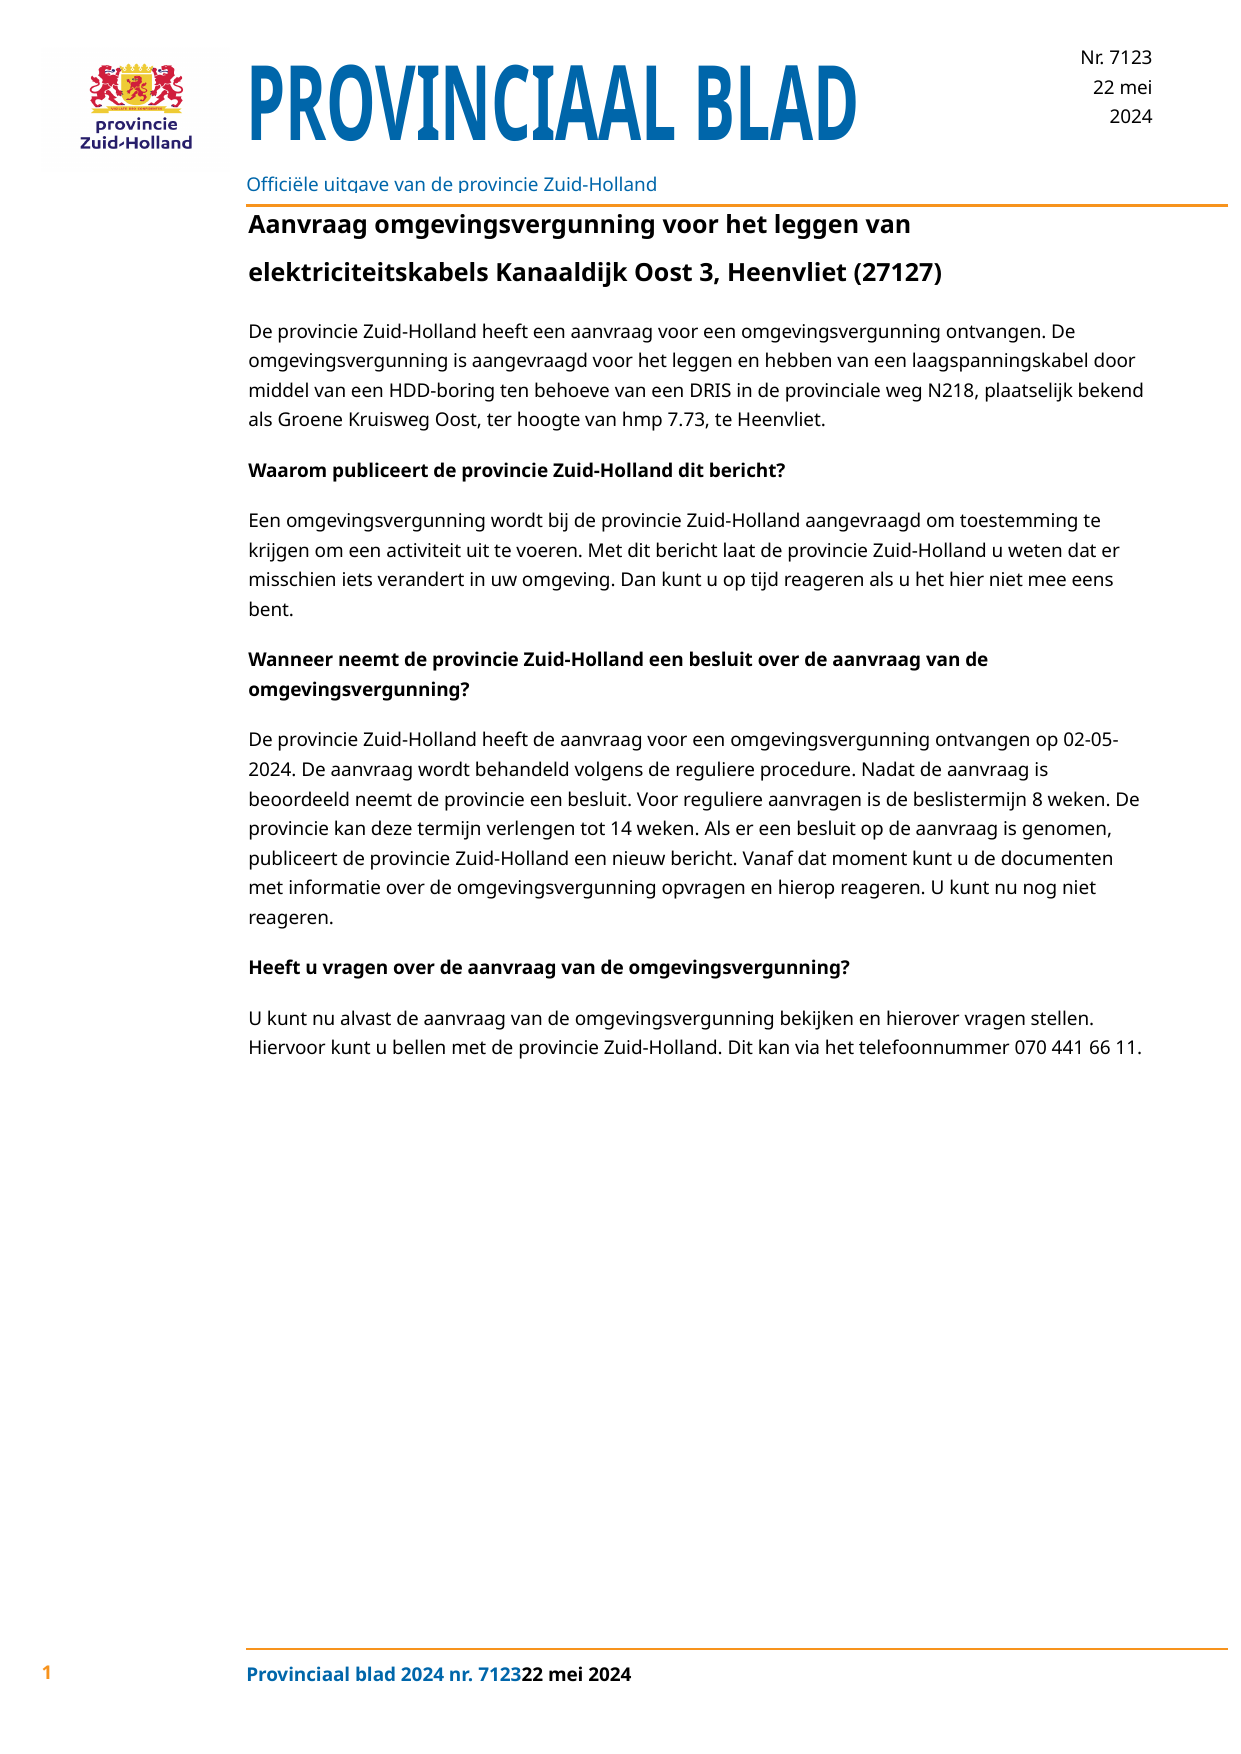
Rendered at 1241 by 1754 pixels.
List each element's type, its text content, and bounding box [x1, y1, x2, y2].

text Wanneer neemt de provincie Zuid-Holland een besluit over de aanvraag van de omgevingsvergunning? [248, 647, 1152, 702]
text U kunt nu alvast de aanvraag van de omgevingsvergunning bekijken en hierover vragen stellen. Hiervoor kunt u bellen met de provincie Zuid-Holland. Dit kan via het telefoonnummer 070 441 66 11. [248, 1005, 1152, 1060]
picture [41, 47, 231, 172]
text De provincie Zuid-Holland heeft een aanvraag voor een omgevingsvergunning ontvangen. De omgevingsvergunning is aangevraagd voor het leggen en hebben van een laagspanningskabel door middel van een HDD-boring ten behoeve van een DRIS in de provinciale weg N218, plaatselijk bekend als Groene Kruisweg Oost, ter hoogte van hmp 7.73, te Heenvliet. [248, 318, 1152, 432]
text De provincie Zuid-Holland heeft de aanvraag voor een omgevingsvergunning ontvangen op 02-05-2024. De aanvraag wordt behandeld volgens de reguliere procedure. Nadat de aanvraag is beoordeeld neemt de provincie een besluit. Voor reguliere aanvragen is de beslistermijn 8 weken. De provincie kan deze termijn verlengen tot 14 weken. Als er een besluit op de aanvraag is genomen, publiceert de provincie Zuid-Holland een nieuw bericht. Vanaf dat moment kunt u de documenten met informatie over de omgevingsvergunning opvragen en hierop reageren. U kunt nu nog niet reageren. [248, 727, 1152, 930]
text Een omgevingsvergunning wordt bij de provincie Zuid-Holland aangevraagd om toestemming te krijgen om een activiteit uit te voeren. Met dit bericht laat de provincie Zuid-Holland u weten dat er misschien iets verandert in uw omgeving. Dan kunt u op tijd reageren als u het hier niet mee eens bent. [248, 507, 1152, 622]
text Aanvraag omgevingsvergunning voor het leggen van elektriciteitskabels Kanaaldijk Oost 3, Heenvliet (27127) [248, 207, 1152, 288]
text Heeft u vragen over de aanvraag van de omgevingsvergunning? [248, 954, 1152, 980]
text Waarom publiceert de provincie Zuid-Holland dit bericht? [248, 457, 1152, 483]
